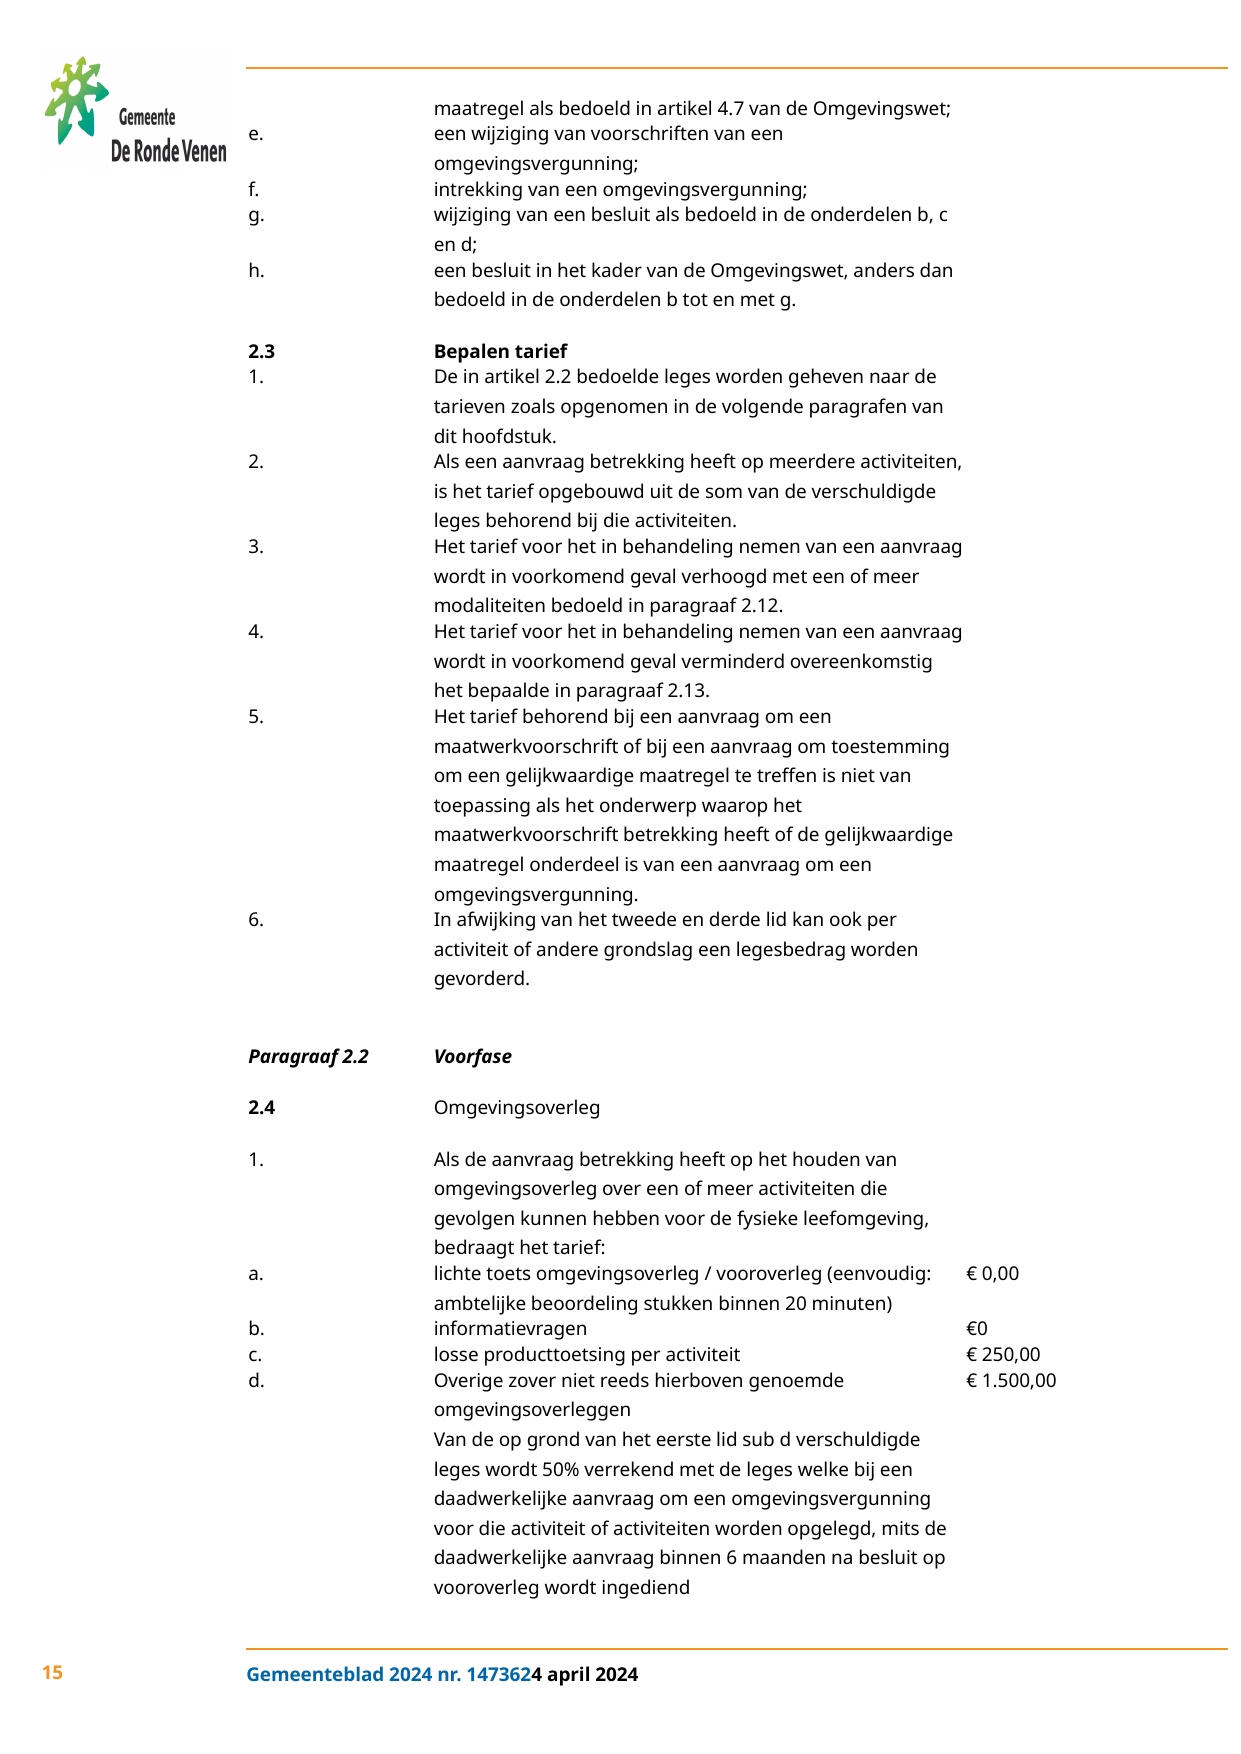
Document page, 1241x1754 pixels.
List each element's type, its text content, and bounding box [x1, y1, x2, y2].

table_cell 5. [248, 703, 433, 906]
picture [41, 47, 231, 172]
table_cell Als een aanvraag betrekking heeft op meerdere activiteiten, is het tarief opgebouwd uit de som van de verschuldigde leges behorend bij die activiteiten. [434, 449, 966, 533]
table_cell €0 [966, 1316, 1152, 1341]
table_cell [248, 95, 433, 121]
table_cell € 1.500,00 [966, 1367, 1152, 1600]
table_cell [248, 1017, 433, 1043]
table_cell [248, 312, 433, 338]
table_cell [966, 257, 1152, 312]
table_cell [966, 176, 1152, 202]
table_cell [434, 1017, 966, 1043]
table_cell Overige zover niet reeds hierboven genoemde omgevingsoverleggen Van de op grond van het eerste lid sub d verschuldigde leges wordt 50% verrekend met de leges welke bij een daadwerkelijke aanvraag om een omgevingsvergunning voor die activiteit of activiteiten worden opgelegd, mits de daadwerkelijke aanvraag binnen 6 maanden na besluit op vooroverleg wordt ingediend [434, 1367, 966, 1600]
table_cell 1. [248, 364, 433, 448]
table_cell 2.3 [248, 338, 433, 364]
table_cell [248, 991, 433, 1017]
table_cell losse producttoetsing per activiteit [434, 1341, 966, 1367]
table_cell informatievragen [434, 1316, 966, 1341]
table_cell Paragraaf 2.2 [248, 1043, 433, 1068]
table_cell 1. [248, 1146, 433, 1260]
table_cell [966, 1069, 1152, 1094]
table_cell g. [248, 202, 433, 257]
table_cell [966, 121, 1152, 176]
table_cell [966, 618, 1152, 703]
table_cell In afwijking van het tweede en derde lid kan ook per activiteit of andere grondslag een legesbedrag worden gevorderd. [434, 906, 966, 991]
table_cell 6. [248, 906, 433, 991]
table_cell [966, 338, 1152, 364]
table_cell [966, 1146, 1152, 1260]
table_cell [966, 991, 1152, 1017]
table_cell een wijziging van voorschriften van een omgevingsvergunning; [434, 121, 966, 176]
table_cell c. [248, 1341, 433, 1367]
table_cell 2.4 [248, 1094, 433, 1120]
table_cell € 250,00 [966, 1341, 1152, 1367]
table_cell [966, 1120, 1152, 1146]
table_cell [434, 1069, 966, 1094]
table_cell a. [248, 1260, 433, 1316]
table_cell [966, 703, 1152, 906]
table_cell 3. [248, 534, 433, 618]
table_cell [966, 364, 1152, 448]
table_cell Bepalen tarief [434, 338, 966, 364]
table_cell [966, 312, 1152, 338]
table_cell h. [248, 257, 433, 312]
table_cell e. [248, 121, 433, 176]
table_cell Het tarief behorend bij een aanvraag om een maatwerkvoorschrift of bij een aanvraag om toestemming om een gelijkwaardige maatregel te treffen is niet van toepassing als het onderwerp waarop het maatwerkvoorschrift betrekking heeft of de gelijkwaardige maatregel onderdeel is van een aanvraag om een omgevingsvergunning. [434, 703, 966, 906]
table_cell De in artikel 2.2 bedoelde leges worden geheven naar de tarieven zoals opgenomen in de volgende paragrafen van dit hoofdstuk. [434, 364, 966, 448]
table_cell [966, 1043, 1152, 1068]
table_cell Als de aanvraag betrekking heeft op het houden van omgevingsoverleg over een of meer activiteiten die gevolgen kunnen hebben voor de fysieke leefomgeving, bedraagt het tarief: [434, 1146, 966, 1260]
table_cell [966, 534, 1152, 618]
table_cell d. [248, 1367, 433, 1600]
table_cell Het tarief voor het in behandeling nemen van een aanvraag wordt in voorkomend geval verminderd overeenkomstig het bepaalde in paragraaf 2.13. [434, 618, 966, 703]
table_cell [248, 1120, 433, 1146]
table_cell Voorfase [434, 1043, 966, 1068]
table_cell Omgevingsoverleg [434, 1094, 966, 1120]
table_cell intrekking van een omgevingsvergunning; [434, 176, 966, 202]
table_cell wijziging van een besluit als bedoeld in de onderdelen b, c en d; [434, 202, 966, 257]
table_cell [966, 1094, 1152, 1120]
table_cell Het tarief voor het in behandeling nemen van een aanvraag wordt in voorkomend geval verhoogd met een of meer modaliteiten bedoeld in paragraaf 2.12. [434, 534, 966, 618]
table_cell f. [248, 176, 433, 202]
table_cell b. [248, 1316, 433, 1341]
table_cell [966, 1017, 1152, 1043]
table_cell een besluit in het kader van de Omgevingswet, anders dan bedoeld in de onderdelen b tot en met g. [434, 257, 966, 312]
table_cell [434, 991, 966, 1017]
table_cell 4. [248, 618, 433, 703]
table_cell [966, 95, 1152, 121]
table_cell [966, 906, 1152, 991]
table_cell [966, 202, 1152, 257]
table_cell lichte toets omgevingsoverleg / vooroverleg (eenvoudig: ambtelijke beoordeling stukken binnen 20 minuten) [434, 1260, 966, 1316]
table_cell maatregel als bedoeld in artikel 4.7 van de Omgevingswet; [434, 95, 966, 121]
table_cell [248, 1069, 433, 1094]
table_cell [966, 449, 1152, 533]
table_cell [434, 312, 966, 338]
table_cell € 0,00 [966, 1260, 1152, 1316]
table_cell 2. [248, 449, 433, 533]
table_cell [434, 1120, 966, 1146]
